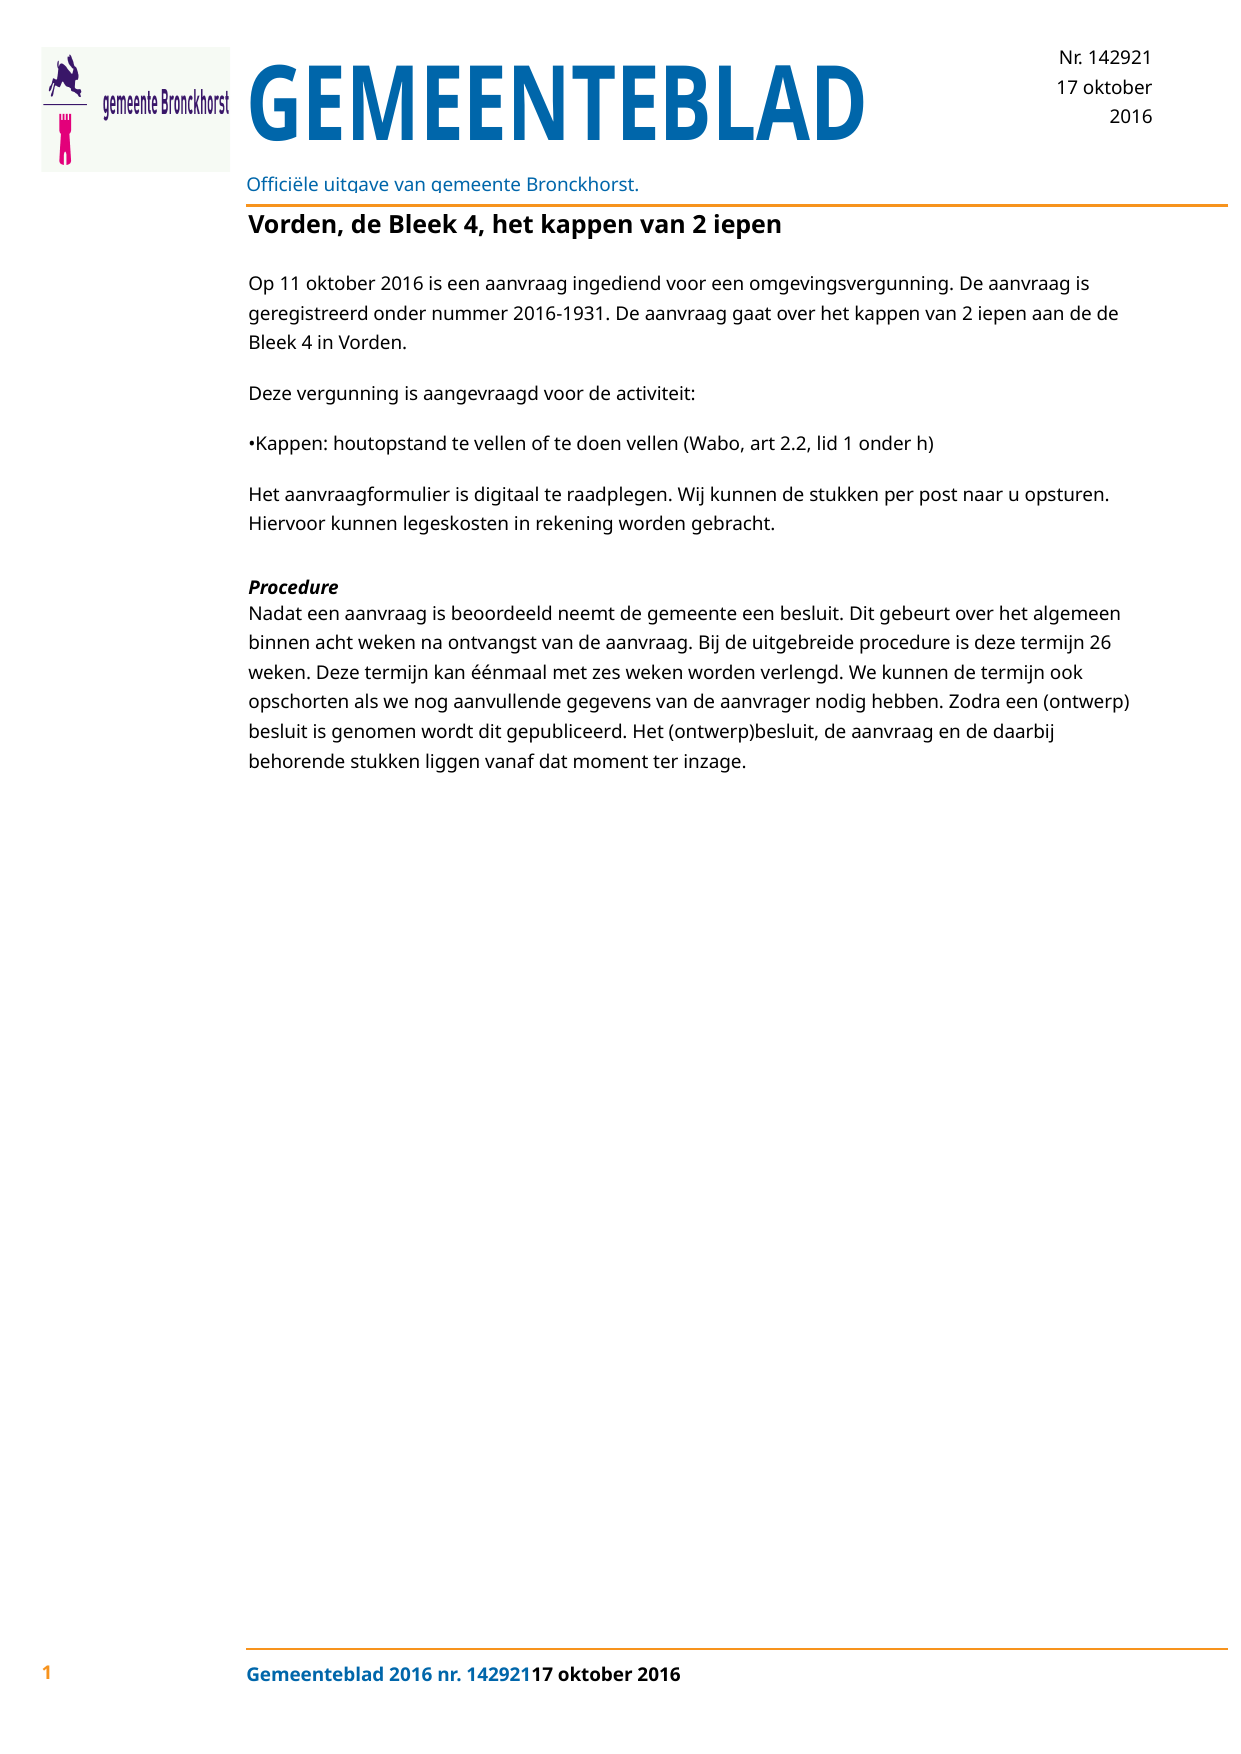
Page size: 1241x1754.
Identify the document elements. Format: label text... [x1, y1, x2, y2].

text •Kappen: houtopstand te vellen of te doen vellen (Wabo, art 2.2, lid 1 onder h) [248, 430, 1152, 456]
text Vorden, de Bleek 4, het kappen van 2 iepen [248, 207, 1152, 241]
text Op 11 oktober 2016 is een aanvraag ingediend voor een omgevingsvergunning. De aanvraag is geregistreerd onder nummer 2016-1931. De aanvraag gaat over het kappen van 2 iepen aan de de Bleek 4 in Vorden. [248, 270, 1152, 355]
text Nadat een aanvraag is beoordeeld neemt de gemeente een besluit. Dit gebeurt over het algemeen binnen acht weken na ontvangst van de aanvraag. Bij de uitgebreide procedure is deze termijn 26 weken. Deze termijn kan éénmaal met zes weken worden verlengd. We kunnen de termijn ook opschorten als we nog aanvullende gegevens van de aanvrager nodig hebben. Zodra een (ontwerp) besluit is genomen wordt dit gepubliceerd. Het (ontwerp)besluit, de aanvraag en de daarbij behorende stukken liggen vanaf dat moment ter inzage. [248, 600, 1152, 774]
text Het aanvraagformulier is digitaal te raadplegen. Wij kunnen de stukken per post naar u opsturen. Hiervoor kunnen legeskosten in rekening worden gebracht. [248, 481, 1152, 536]
text Procedure [248, 574, 1152, 600]
picture [41, 47, 231, 172]
text Deze vergunning is aangevraagd voor de activiteit: [248, 380, 1152, 406]
